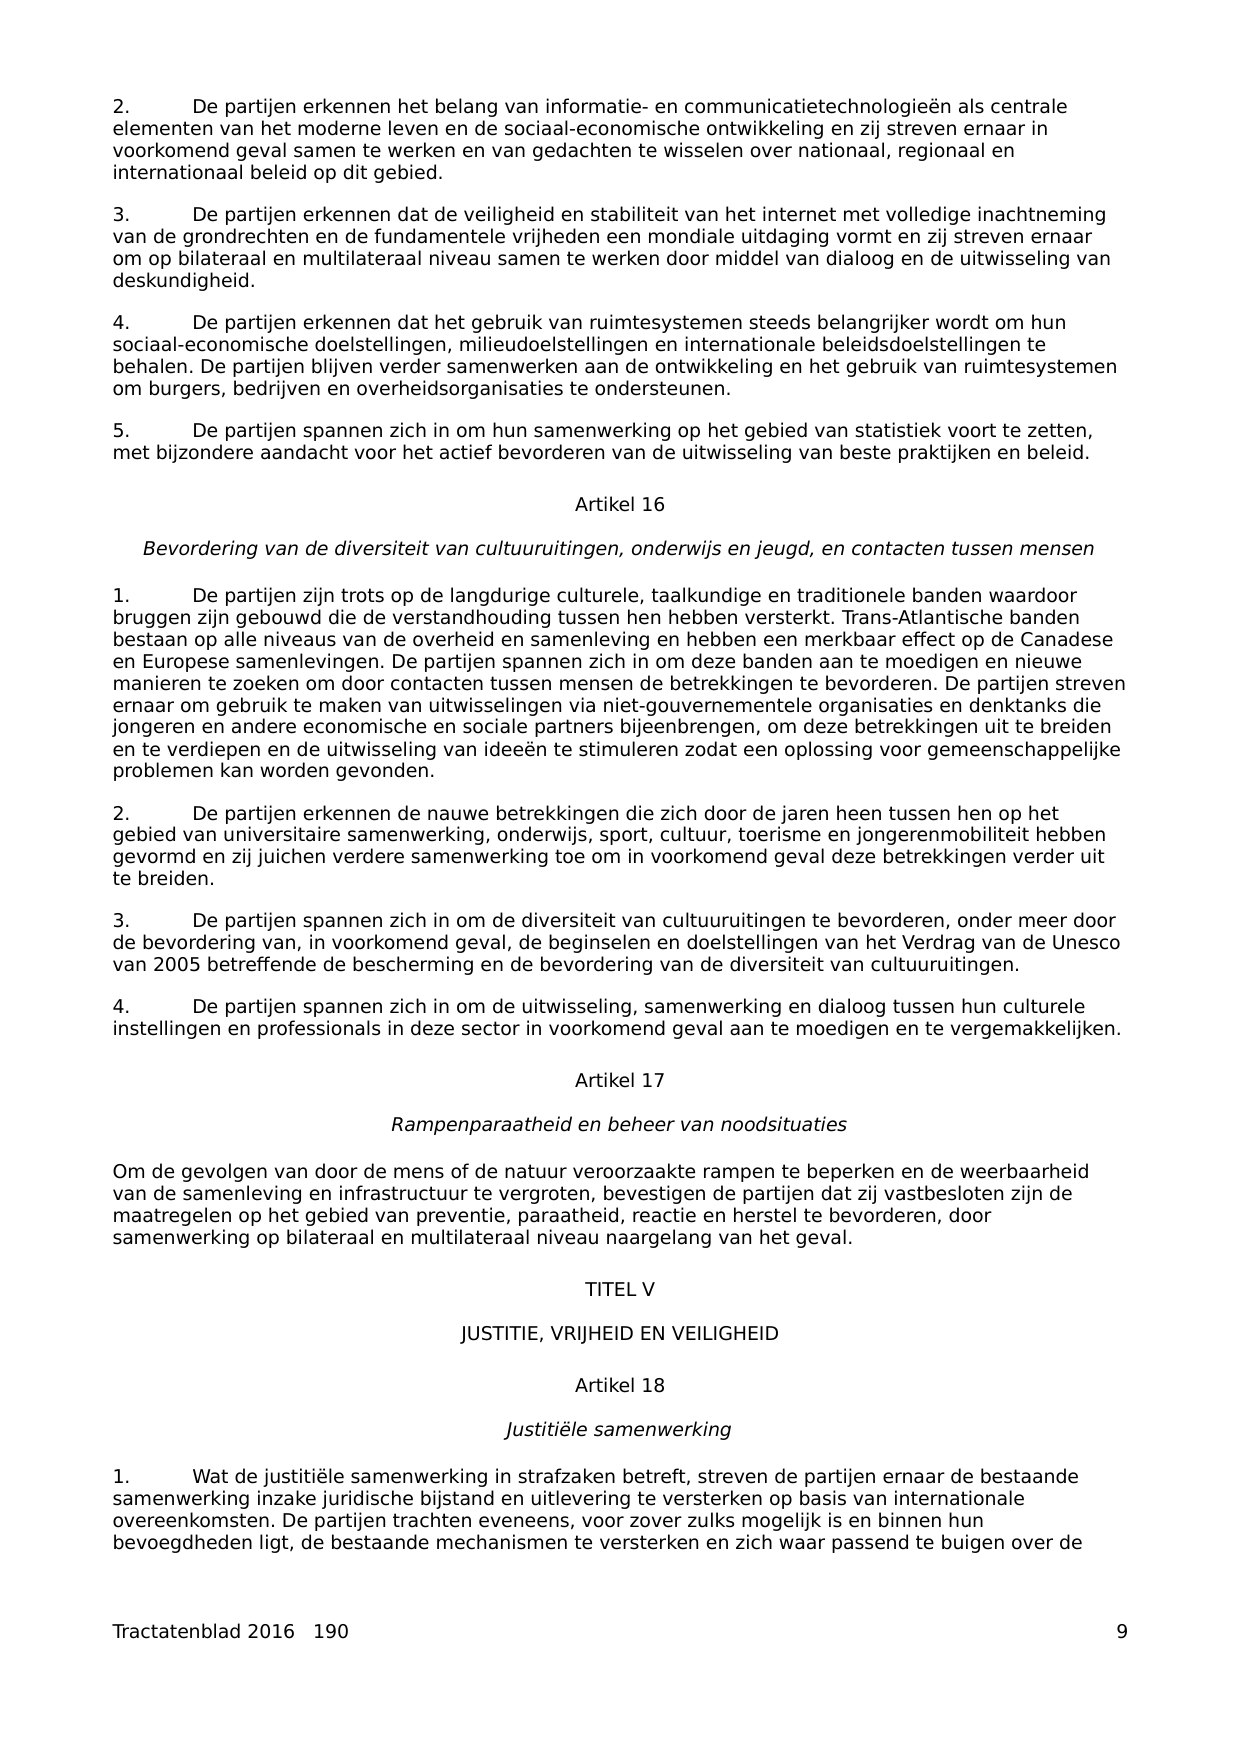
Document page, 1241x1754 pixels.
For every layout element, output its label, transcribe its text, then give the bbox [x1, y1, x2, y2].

text 4. De partijen erkennen dat het gebruik van ruimtesystemen steeds belangrijker wordt om hun sociaal-economische doelstellingen, milieudoelstellingen en internationale beleidsdoelstellingen te behalen. De partijen blijven verder samenwerken aan de ontwikkeling en het gebruik van ruimtesystemen om burgers, bedrijven en overheidsorganisaties te ondersteunen. [112, 312, 1128, 400]
text 2. De partijen erkennen de nauwe betrekkingen die zich door de jaren heen tussen hen op het gebied van universitaire samenwerking, onderwijs, sport, cultuur, toerisme en jongerenmobiliteit hebben gevormd en zij juichen verdere samenwerking toe om in voorkomend geval deze betrekkingen verder uit te breiden. [112, 802, 1128, 890]
text 3. De partijen spannen zich in om de diversiteit van cultuuruitingen te bevorderen, onder meer door de bevordering van, in voorkomend geval, de beginselen en doelstellingen van het Verdrag van de Unesco van 2005 betreffende de bescherming en de bevordering van de diversiteit van cultuuruitingen. [112, 910, 1128, 976]
subtitle TITEL V JUSTITIE, VRIJHEID EN VEILIGHEID [112, 1279, 1128, 1345]
text 1. De partijen zijn trots op de langdurige culturele, taalkundige en traditionele banden waardoor bruggen zijn gebouwd die de verstandhouding tussen hen hebben versterkt. Trans-Atlantische banden bestaan op alle niveaus van de overheid en samenleving en hebben een merkbaar effect op de Canadese en Europese samenlevingen. De partijen spannen zich in om deze banden aan te moedigen en nieuwe manieren te zoeken om door contacten tussen mensen de betrekkingen te bevorderen. De partijen streven ernaar om gebruik te maken van uitwisselingen via niet-gouvernementele organisaties en denktanks die jongeren en andere economische en sociale partners bijeenbrengen, om deze betrekkingen uit te breiden en te verdiepen en de uitwisseling van ideeën te stimuleren zodat een oplossing voor gemeenschappelijke problemen kan worden gevonden. [112, 584, 1128, 782]
text 2. De partijen erkennen het belang van informatie- en communicatietechnologieën als centrale elementen van het moderne leven en de sociaal-economische ontwikkeling en zij streven ernaar in voorkomend geval samen te werken en van gedachten te wisselen over nationaal, regionaal en internationaal beleid op dit gebied. [112, 96, 1128, 184]
subtitle Artikel 18 Justitiële samenwerking [112, 1375, 1128, 1441]
text 5. De partijen spannen zich in om hun samenwerking op het gebied van statistiek voort te zetten, met bijzondere aandacht voor het actief bevorderen van de uitwisseling van beste praktijken en beleid. [112, 420, 1128, 464]
text Om de gevolgen van door de mens of de natuur veroorzaakte rampen te beperken en de weerbaarheid van de samenleving en infrastructuur te vergroten, bevestigen de partijen dat zij vastbesloten zijn de maatregelen op het gebied van preventie, paraatheid, reactie en herstel te bevorderen, door samenwerking op bilateraal en multilateraal niveau naargelang van het geval. [112, 1161, 1128, 1249]
text 1. Wat de justitiële samenwerking in strafzaken betreft, streven de partijen ernaar de bestaande samenwerking inzake juridische bijstand en uitlevering te versterken op basis van internationale overeenkomsten. De partijen trachten eveneens, voor zover zulks mogelijk is en binnen hun bevoegdheden ligt, de bestaande mechanismen te versterken en zich waar passend te buigen over de [112, 1466, 1128, 1554]
text 3. De partijen erkennen dat de veiligheid en stabiliteit van het internet met volledige inachtneming van de grondrechten en de fundamentele vrijheden een mondiale uitdaging vormt en zij streven ernaar om op bilateraal en multilateraal niveau samen te werken door middel van dialoog en de uitwisseling van deskundigheid. [112, 204, 1128, 292]
subtitle Artikel 17 Rampenparaatheid en beheer van noodsituaties [112, 1070, 1128, 1136]
text 4. De partijen spannen zich in om de uitwisseling, samenwerking en dialoog tussen hun culturele instellingen en professionals in deze sector in voorkomend geval aan te moedigen en te vergemakkelijken. [112, 996, 1128, 1040]
subtitle Artikel 16 Bevordering van de diversiteit van cultuuruitingen, onderwijs en jeugd, en contacten tussen mensen [112, 494, 1128, 559]
